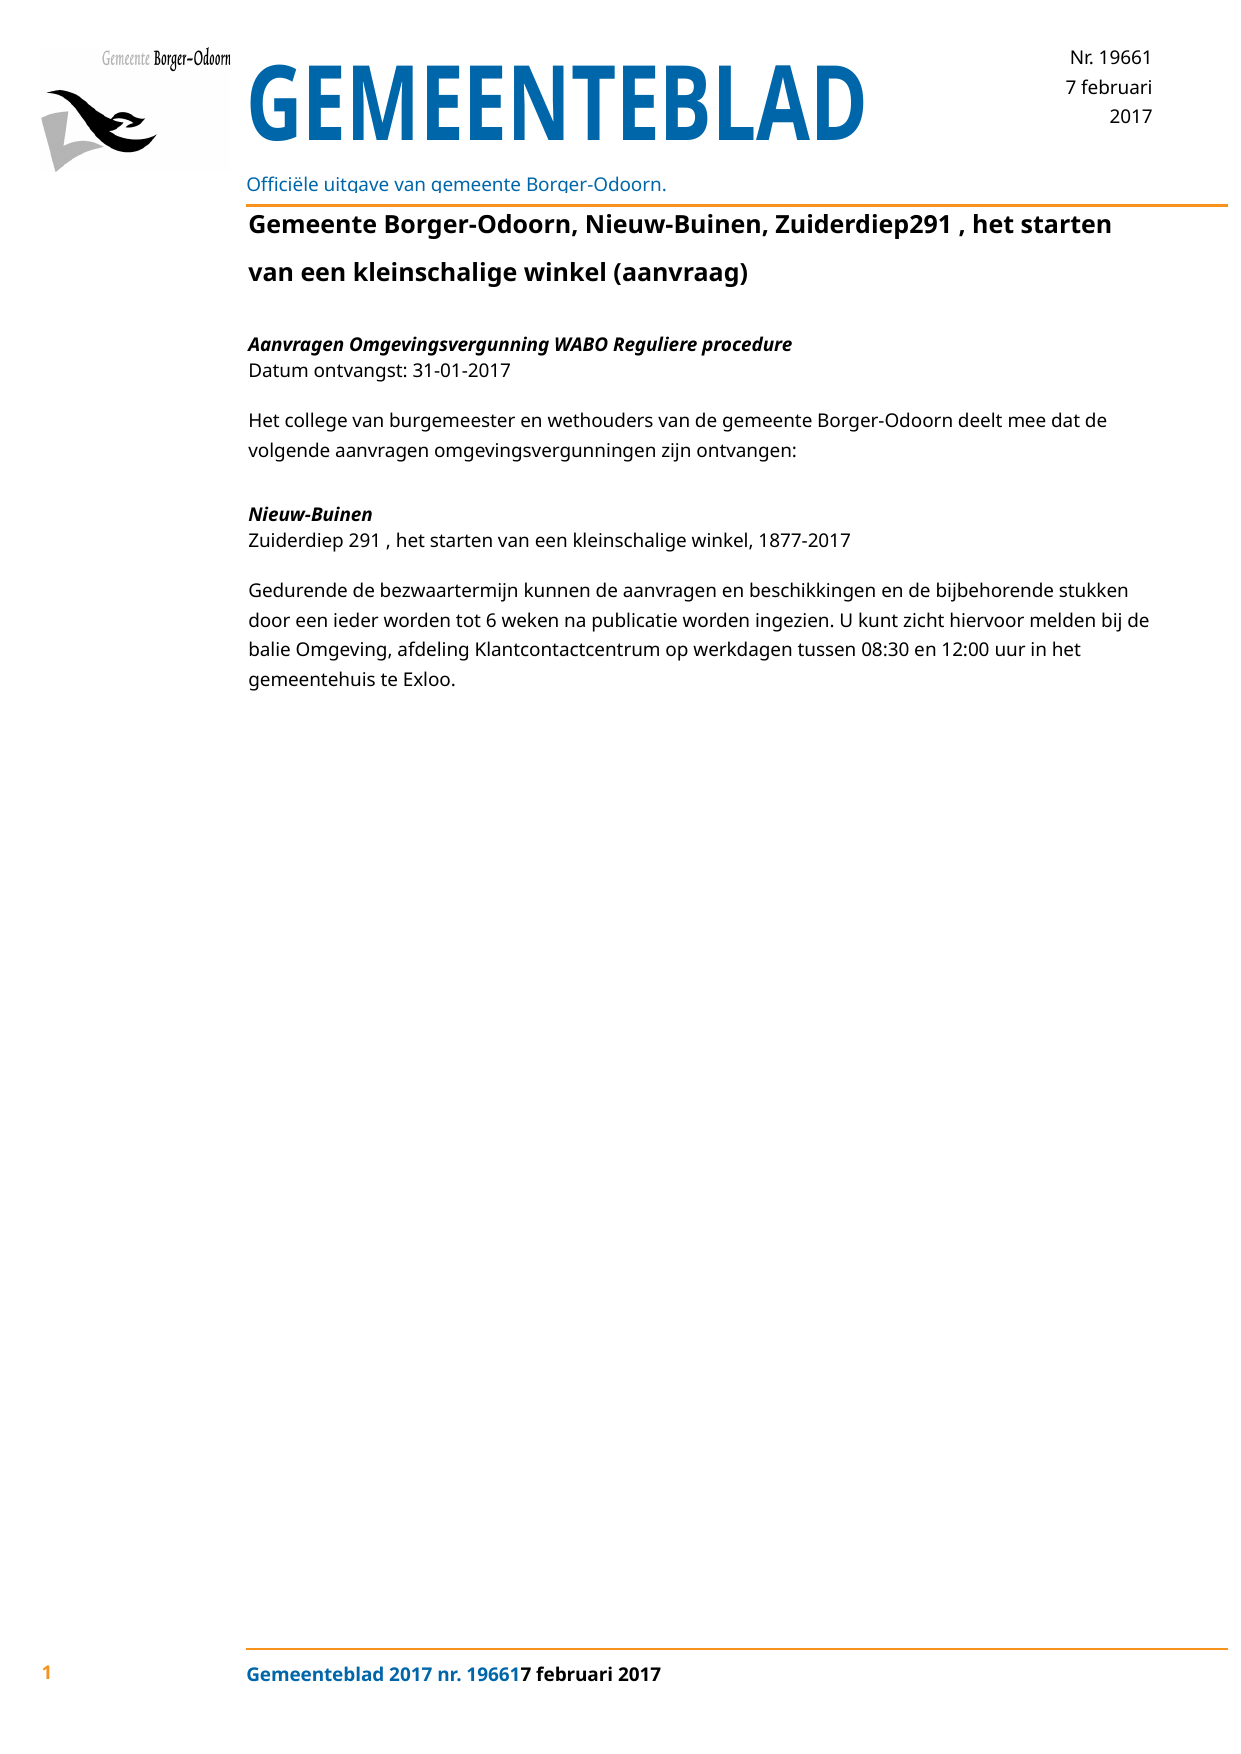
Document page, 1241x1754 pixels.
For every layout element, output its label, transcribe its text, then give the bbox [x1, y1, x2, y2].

text Gemeente Borger-Odoorn, Nieuw-Buinen, Zuiderdiep291 , het starten van een kleinschalige winkel (aanvraag) [248, 207, 1152, 288]
text Het college van burgemeester en wethouders van de gemeente Borger-Odoorn deelt mee dat de volgende aanvragen omgevingsvergunningen zijn ontvangen: [248, 408, 1152, 463]
text Gedurende de bezwaartermijn kunnen de aanvragen en beschikkingen en de bijbehorende stukken door een ieder worden tot 6 weken na publicatie worden ingezien. U kunt zicht hiervoor melden bij de balie Omgeving, afdeling Klantcontactcentrum op werkdagen tussen 08:30 en 12:00 uur in het gemeentehuis te Exloo. [248, 577, 1152, 692]
text Aanvragen Omgevingsvergunning WABO Reguliere procedure [248, 331, 1152, 357]
text Nieuw-Buinen [248, 501, 1152, 527]
text Datum ontvangst: 31-01-2017 [248, 357, 1152, 383]
text Zuiderdiep 291 , het starten van een kleinschalige winkel, 1877-2017 [248, 527, 1152, 553]
picture [41, 47, 231, 172]
